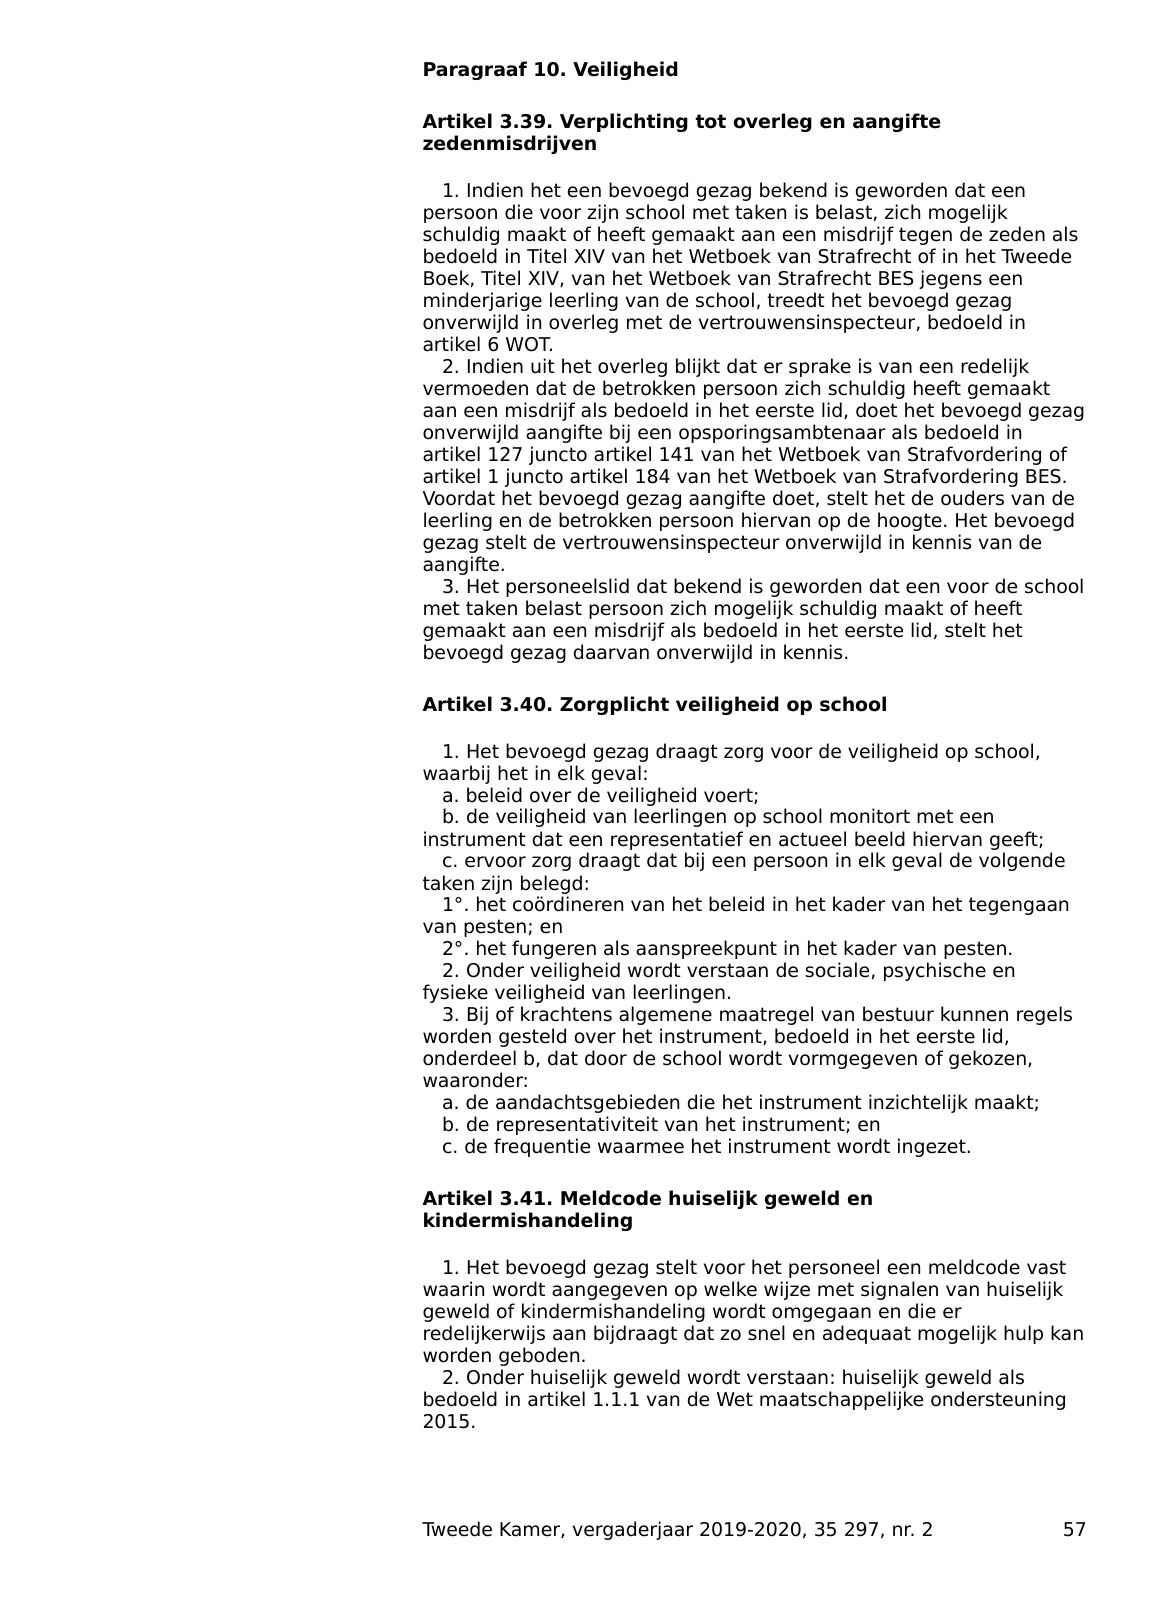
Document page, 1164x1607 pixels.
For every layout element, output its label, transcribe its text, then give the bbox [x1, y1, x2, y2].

text a. de aandachtsgebieden die het instrument inzichtelijk maakt; [422, 1092, 1087, 1114]
text 2. Onder veiligheid wordt verstaan de sociale, psychische en fysieke veiligheid van leerlingen. [422, 960, 1087, 1004]
text b. de veiligheid van leerlingen op school monitort met een instrument dat een representatief en actueel beeld hiervan geeft; [422, 806, 1087, 850]
text 2. Indien uit het overleg blijkt dat er sprake is van een redelijk vermoeden dat de betrokken persoon zich schuldig heeft gemaakt aan een misdrijf als bedoeld in het eerste lid, doet het bevoegd gezag onverwijld aangifte bij een opsporingsambtenaar als bedoeld in artikel 127 juncto artikel 141 van het Wetboek van Strafvordering of artikel 1 juncto artikel 184 van het Wetboek van Strafvordering BES. Voordat het bevoegd gezag aangifte doet, stelt het de ouders van de leerling en de betrokken persoon hiervan op de hoogte. Het bevoegd gezag stelt de vertrouwensinspecteur onverwijld in kennis van de aangifte. [422, 356, 1087, 576]
subtitle Paragraaf 10. Veiligheid [422, 59, 1087, 81]
text 2°. het fungeren als aanspreekpunt in het kader van pesten. [422, 938, 1087, 960]
text a. beleid over de veiligheid voert; [422, 784, 1087, 806]
text c. de frequentie waarmee het instrument wordt ingezet. [422, 1136, 1087, 1158]
subtitle Artikel 3.39. Verplichting tot overleg en aangifte zedenmisdrijven [422, 111, 1087, 155]
text 1°. het coördineren van het beleid in het kader van het tegengaan van pesten; en [422, 894, 1087, 938]
text 2. Onder huiselijk geweld wordt verstaan: huiselijk geweld als bedoeld in artikel 1.1.1 van de Wet maatschappelijke ondersteuning 2015. [422, 1367, 1087, 1433]
subtitle Artikel 3.40. Zorgplicht veiligheid op school [422, 693, 1087, 716]
text 3. Het personeelslid dat bekend is geworden dat een voor de school met taken belast persoon zich mogelijk schuldig maakt of heeft gemaakt aan een misdrijf als bedoeld in het eerste lid, stelt het bevoegd gezag daarvan onverwijld in kennis. [422, 576, 1087, 663]
text c. ervoor zorg draagt dat bij een persoon in elk geval de volgende taken zijn belegd: [422, 850, 1087, 894]
text 1. Het bevoegd gezag draagt zorg voor de veiligheid op school, waarbij het in elk geval: [422, 741, 1087, 784]
text b. de representativiteit van het instrument; en [422, 1114, 1087, 1136]
text 1. Indien het een bevoegd gezag bekend is geworden dat een persoon die voor zijn school met taken is belast, zich mogelijk schuldig maakt of heeft gemaakt aan een misdrijf tegen de zeden als bedoeld in Titel XIV van het Wetboek van Strafrecht of in het Tweede Boek, Titel XIV, van het Wetboek van Strafrecht BES jegens een minderjarige leerling van de school, treedt het bevoegd gezag onverwijld in overleg met de vertrouwensinspecteur, bedoeld in artikel 6 WOT. [422, 180, 1087, 356]
text 1. Het bevoegd gezag stelt voor het personeel een meldcode vast waarin wordt aangegeven op welke wijze met signalen van huiselijk geweld of kindermishandeling wordt omgegaan en die er redelijkerwijs aan bijdraagt dat zo snel en adequaat mogelijk hulp kan worden geboden. [422, 1257, 1087, 1367]
subtitle Artikel 3.41. Meldcode huiselijk geweld en kindermishandeling [422, 1188, 1087, 1232]
text 3. Bij of krachtens algemene maatregel van bestuur kunnen regels worden gesteld over het instrument, bedoeld in het eerste lid, onderdeel b, dat door de school wordt vormgegeven of gekozen, waaronder: [422, 1004, 1087, 1092]
